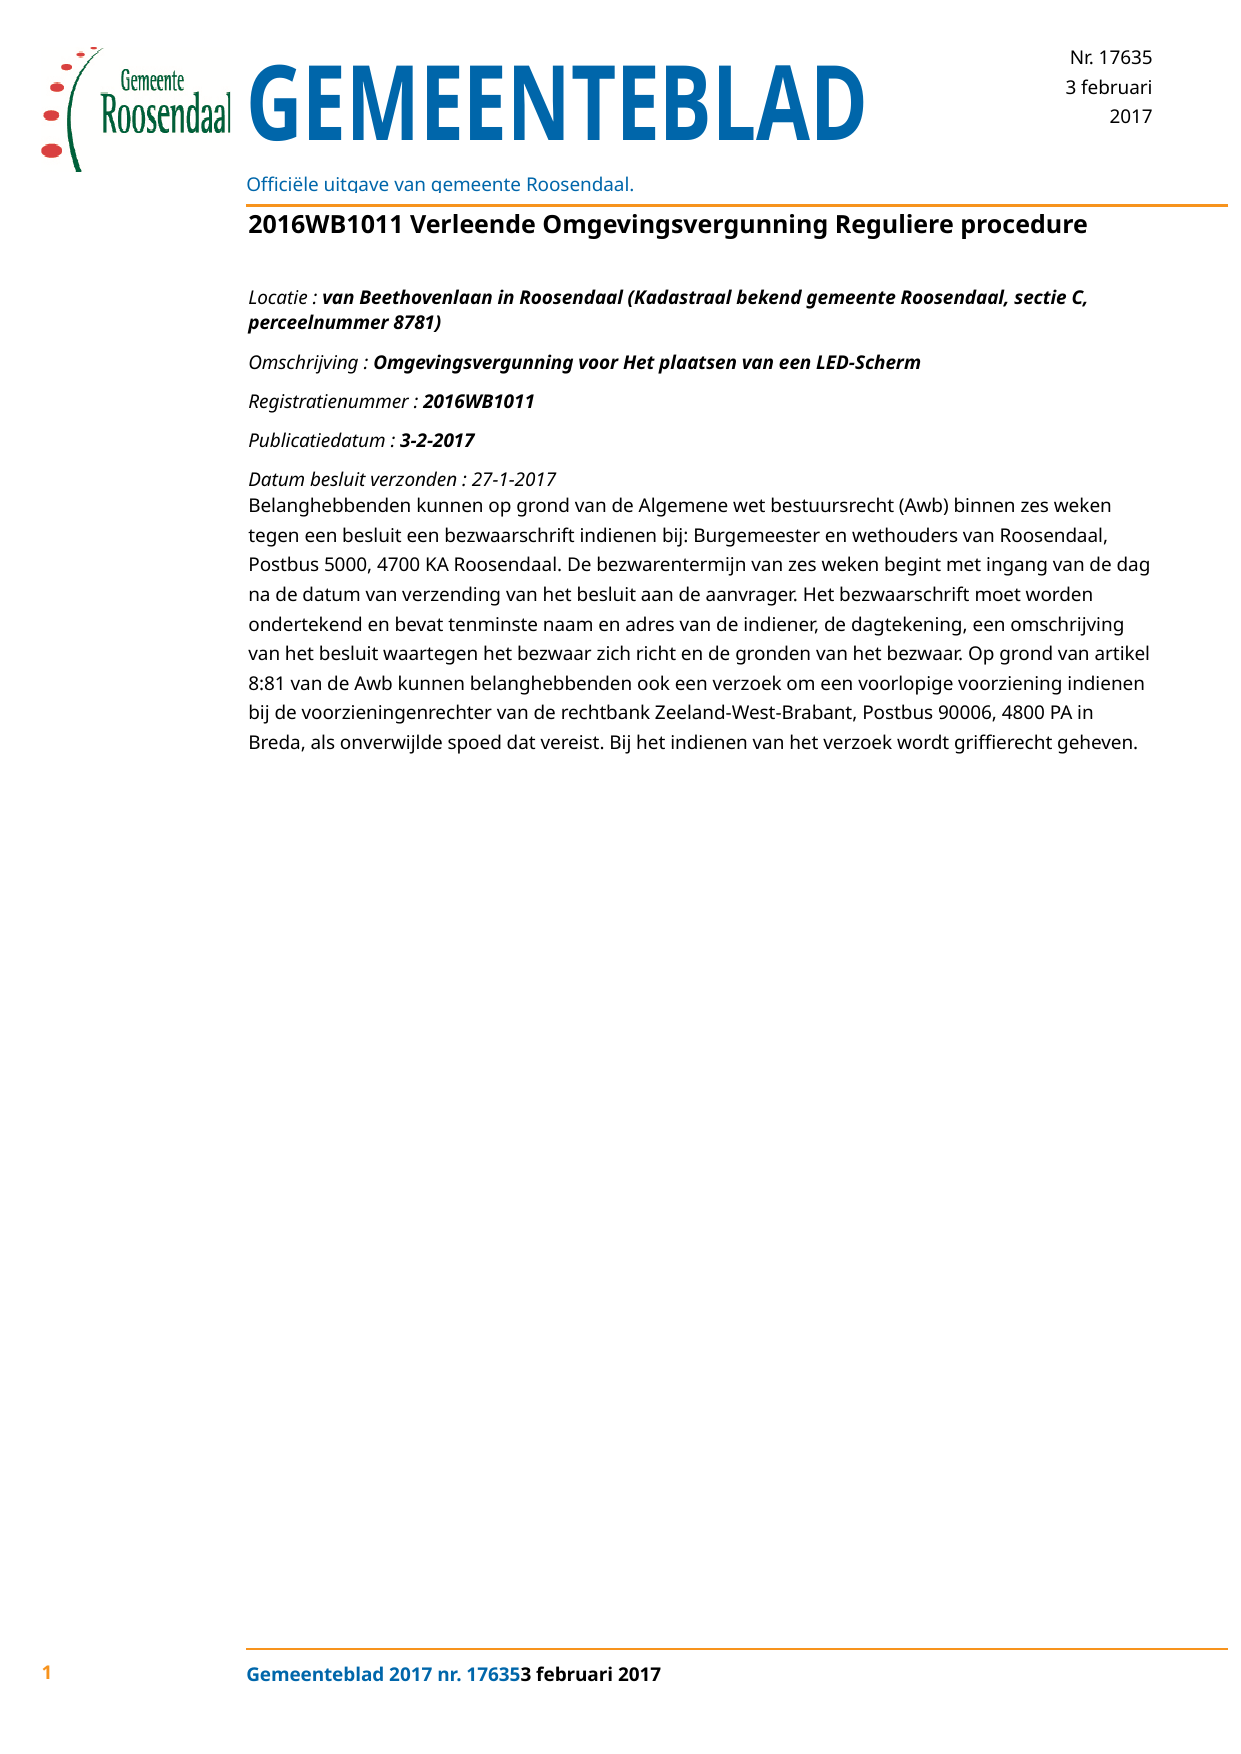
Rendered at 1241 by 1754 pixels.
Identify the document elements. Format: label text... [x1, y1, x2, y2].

text Locatie : van Beethovenlaan in Roosendaal (Kadastraal bekend gemeente Roosendaal, sectie C, perceelnummer 8781) [248, 284, 1152, 335]
text Belanghebbenden kunnen op grond van de Algemene wet bestuursrecht (Awb) binnen zes weken tegen een besluit een bezwaarschrift indienen bij: Burgemeester en wethouders van Roosendaal, Postbus 5000, 4700 KA Roosendaal. De bezwarentermijn van zes weken begint met ingang van de dag na de datum van verzending van het besluit aan de aanvrager. Het bezwaarschrift moet worden ondertekend en bevat tenminste naam en adres van de indiener, de dagtekening, een omschrijving van het besluit waartegen het bezwaar zich richt en de gronden van het bezwaar. Op grond van artikel 8:81 van de Awb kunnen belanghebbenden ook een verzoek om een voorlopige voorziening indienen bij de voorzieningenrechter van de rechtbank Zeeland-West-Brabant, Postbus 90006, 4800 PA in Breda, als onverwijlde spoed dat vereist. Bij het indienen van het verzoek wordt griffierecht geheven. [248, 492, 1152, 755]
text Omschrijving : Omgevingsvergunning voor Het plaatsen van een LED-Scherm [248, 349, 1152, 374]
text Registratienummer : 2016WB1011 [248, 388, 1152, 414]
text Datum besluit verzonden : 27-1-2017 [248, 467, 1152, 492]
text Publicatiedatum : 3-2-2017 [248, 427, 1152, 453]
text 2016WB1011 Verleende Omgevingsvergunning Reguliere procedure [248, 207, 1152, 241]
picture [41, 47, 231, 172]
